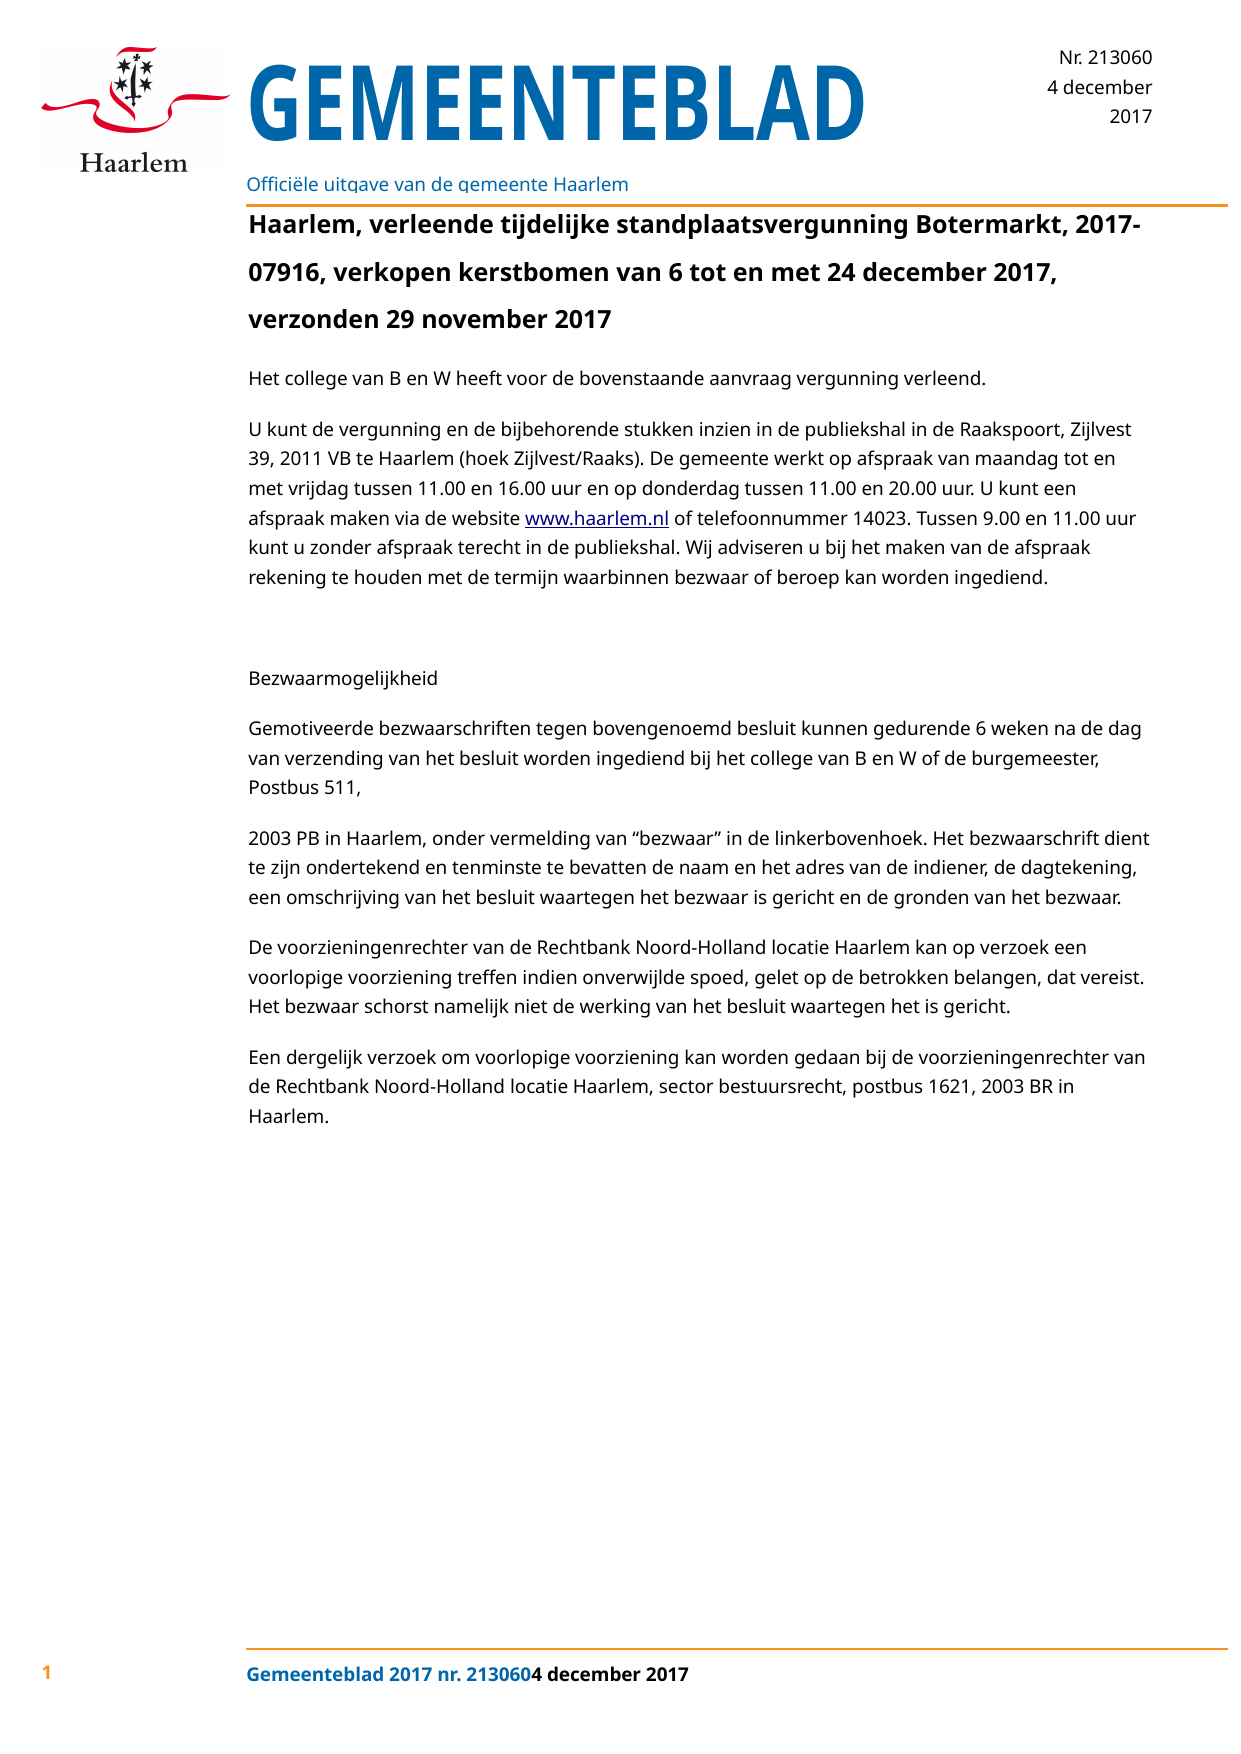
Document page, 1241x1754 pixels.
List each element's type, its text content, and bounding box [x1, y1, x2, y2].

text Gemotiveerde bezwaarschriften tegen bovengenoemd besluit kunnen gedurende 6 weken na de dag van verzending van het besluit worden ingediend bij het college van B en W of de burgemeester, Postbus 511, [248, 715, 1152, 800]
text Haarlem, verleende tijdelijke standplaatsvergunning Botermarkt, 2017-07916, verkopen kerstbomen van 6 tot en met 24 december 2017, verzonden 29 november 2017 [248, 207, 1152, 336]
text U kunt de vergunning en de bijbehorende stukken inzien in de publiekshal in de Raakspoort, Zijlvest 39, 2011 VB te Haarlem (hoek Zijlvest/Raaks). De gemeente werkt op afspraak van maandag tot en met vrijdag tussen 11.00 en 16.00 uur en op donderdag tussen 11.00 en 20.00 uur. U kunt een afspraak maken via de website www.haarlem.nl of telefoonnummer 14023. Tussen 9.00 en 11.00 uur kunt u zonder afspraak terecht in de publiekshal. Wij adviseren u bij het maken van de afspraak rekening te houden met de termijn waarbinnen bezwaar of beroep kan worden ingediend. [248, 416, 1152, 589]
picture [41, 47, 231, 172]
text De voorzieningenrechter van de Rechtbank Noord-Holland locatie Haarlem kan op verzoek een voorlopige voorziening treffen indien onverwijlde spoed, gelet op de betrokken belangen, dat vereist. Het bezwaar schorst namelijk niet de werking van het besluit waartegen het is gericht. [248, 934, 1152, 1019]
text Bezwaarmogelijkheid [248, 665, 1152, 690]
text Een dergelijk verzoek om voorlopige voorziening kan worden gedaan bij de voorzieningenrechter van de Rechtbank Noord-Holland locatie Haarlem, sector bestuursrecht, postbus 1621, 2003 BR in Haarlem. [248, 1044, 1152, 1129]
text 2003 PB in Haarlem, onder vermelding van “bezwaar” in de linkerbovenhoek. Het bezwaarschrift dient te zijn ondertekend en tenminste te bevatten de naam en het adres van de indiener, de dagtekening, een omschrijving van het besluit waartegen het bezwaar is gericht en de gronden van het bezwaar. [248, 825, 1152, 909]
text Het college van B en W heeft voor de bovenstaande aanvraag vergunning verleend. [248, 366, 1152, 391]
